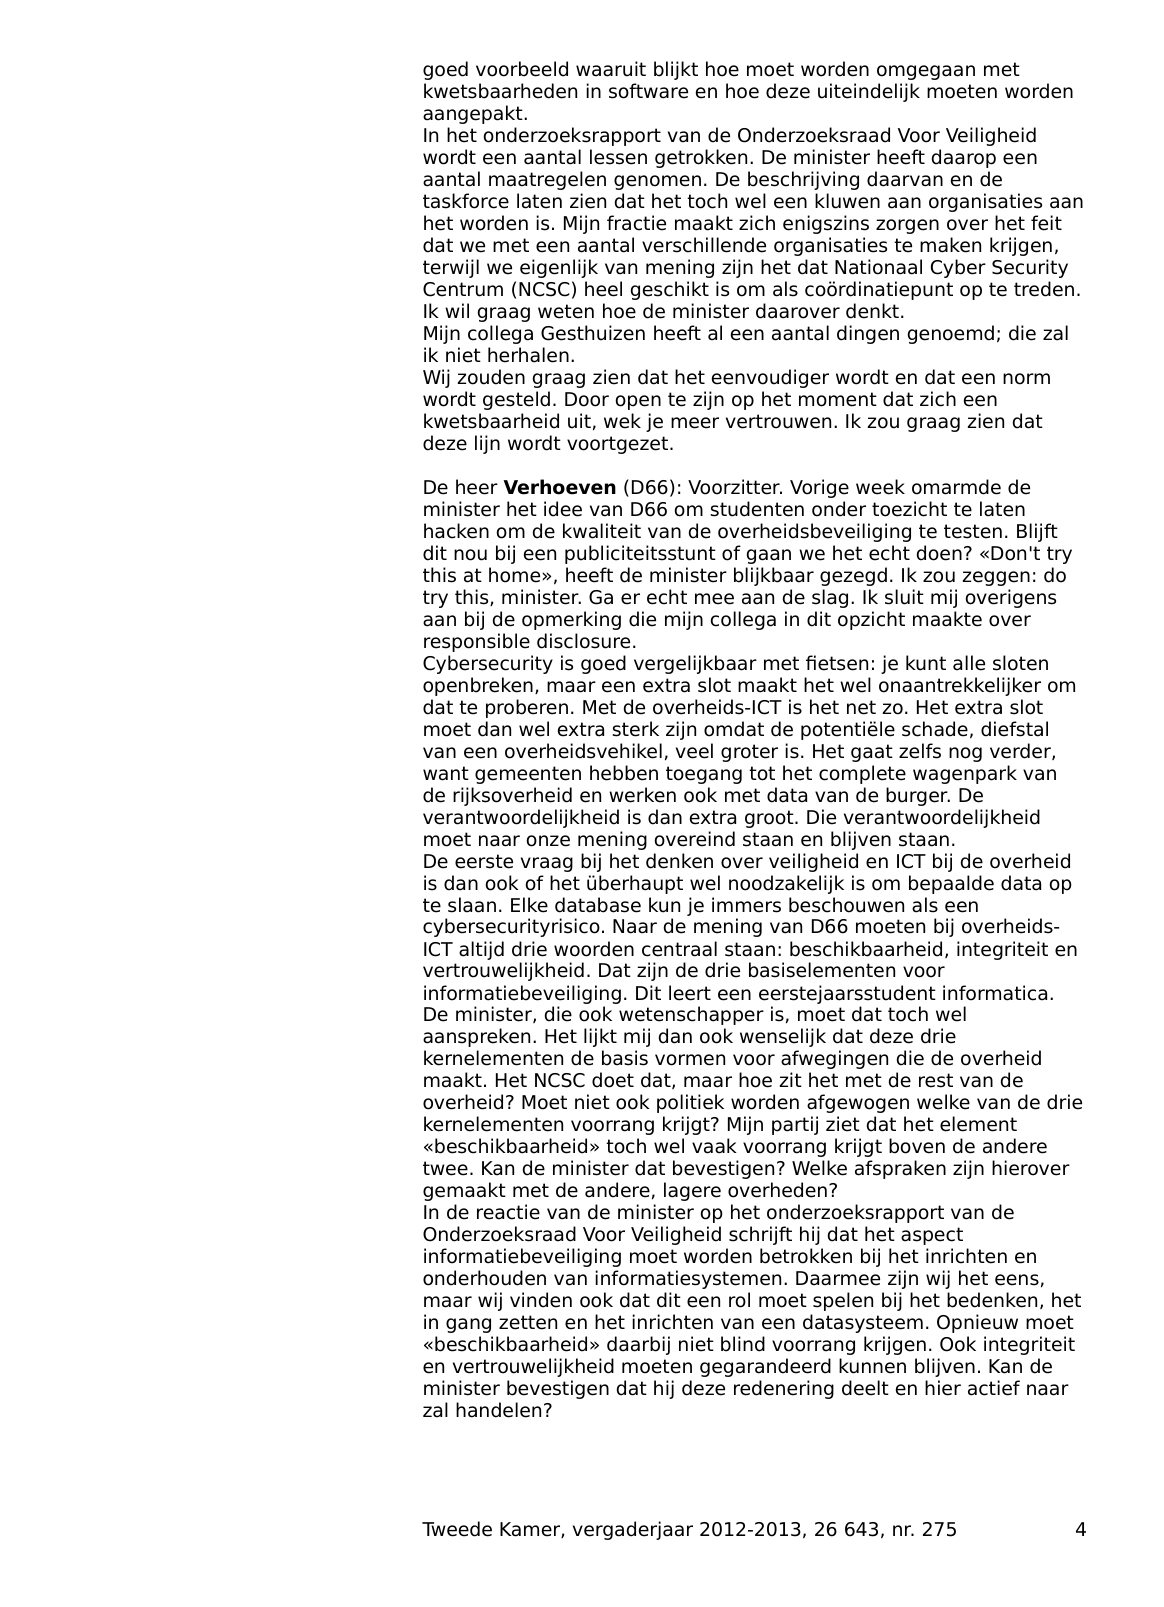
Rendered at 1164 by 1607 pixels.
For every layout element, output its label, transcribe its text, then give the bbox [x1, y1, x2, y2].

text In het onderzoeksrapport van de Onderzoeksraad Voor Veiligheid wordt een aantal lessen getrokken. De minister heeft daarop een aantal maatregelen genomen. De beschrijving daarvan en de taskforce laten zien dat het toch wel een kluwen aan organisaties aan het worden is. Mijn fractie maakt zich enigszins zorgen over het feit dat we met een aantal verschillende organisaties te maken krijgen, terwijl we eigenlijk van mening zijn het dat Nationaal Cyber Security Centrum (NCSC) heel geschikt is om als coördinatiepunt op te treden. Ik wil graag weten hoe de minister daarover denkt. [422, 125, 1087, 323]
text In de reactie van de minister op het onderzoeksrapport van de Onderzoeksraad Voor Veiligheid schrijft hij dat het aspect informatiebeveiliging moet worden betrokken bij het inrichten en onderhouden van informatiesystemen. Daarmee zijn wij het eens, maar wij vinden ook dat dit een rol moet spelen bij het bedenken, het in gang zetten en het inrichten van een datasysteem. Opnieuw moet «beschikbaarheid» daarbij niet blind voorrang krijgen. Ook integriteit en vertrouwelijkheid moeten gegarandeerd kunnen blijven. Kan de minister bevestigen dat hij deze redenering deelt en hier actief naar zal handelen? [422, 1202, 1087, 1422]
text De eerste vraag bij het denken over veiligheid en ICT bij de overheid is dan ook of het überhaupt wel noodzakelijk is om bepaalde data op te slaan. Elke database kun je immers beschouwen als een cybersecurityrisico. Naar de mening van D66 moeten bij overheids-ICT altijd drie woorden centraal staan: beschikbaarheid, integriteit en vertrouwelijkheid. Dat zijn de drie basiselementen voor informatiebeveiliging. Dit leert een eerstejaarsstudent informatica. De minister, die ook wetenschapper is, moet dat toch wel aanspreken. Het lijkt mij dan ook wenselijk dat deze drie kernelementen de basis vormen voor afwegingen die de overheid maakt. Het NCSC doet dat, maar hoe zit het met de rest van de overheid? Moet niet ook politiek worden afgewogen welke van de drie kernelementen voorrang krijgt? Mijn partij ziet dat het element «beschikbaarheid» toch wel vaak voorrang krijgt boven de andere twee. Kan de minister dat bevestigen? Welke afspraken zijn hierover gemaakt met de andere, lagere overheden? [422, 851, 1087, 1202]
text Cybersecurity is goed vergelijkbaar met fietsen: je kunt alle sloten openbreken, maar een extra slot maakt het wel onaantrekkelijker om dat te proberen. Met de overheids-ICT is het net zo. Het extra slot moet dan wel extra sterk zijn omdat de potentiële schade, diefstal van een overheidsvehikel, veel groter is. Het gaat zelfs nog verder, want gemeenten hebben toegang tot het complete wagenpark van de rijksoverheid en werken ook met data van de burger. De verantwoordelijkheid is dan extra groot. Die verantwoordelijkheid moet naar onze mening overeind staan en blijven staan. [422, 653, 1087, 851]
text goed voorbeeld waaruit blijkt hoe moet worden omgegaan met kwetsbaarheden in software en hoe deze uiteindelijk moeten worden aangepakt. [422, 59, 1087, 125]
text De heer Verhoeven (D66): Voorzitter. Vorige week omarmde de minister het idee van D66 om studenten onder toezicht te laten hacken om de kwaliteit van de overheidsbeveiliging te testen. Blijft dit nou bij een publiciteitsstunt of gaan we het echt doen? «Don't try this at home», heeft de minister blijkbaar gezegd. Ik zou zeggen: do try this, minister. Ga er echt mee aan de slag. Ik sluit mij overigens aan bij de opmerking die mijn collega in dit opzicht maakte over responsible disclosure. [422, 477, 1087, 653]
text Wij zouden graag zien dat het eenvoudiger wordt en dat een norm wordt gesteld. Door open te zijn op het moment dat zich een kwetsbaarheid uit, wek je meer vertrouwen. Ik zou graag zien dat deze lijn wordt voortgezet. [422, 367, 1087, 455]
text Mijn collega Gesthuizen heeft al een aantal dingen genoemd; die zal ik niet herhalen. [422, 323, 1087, 367]
